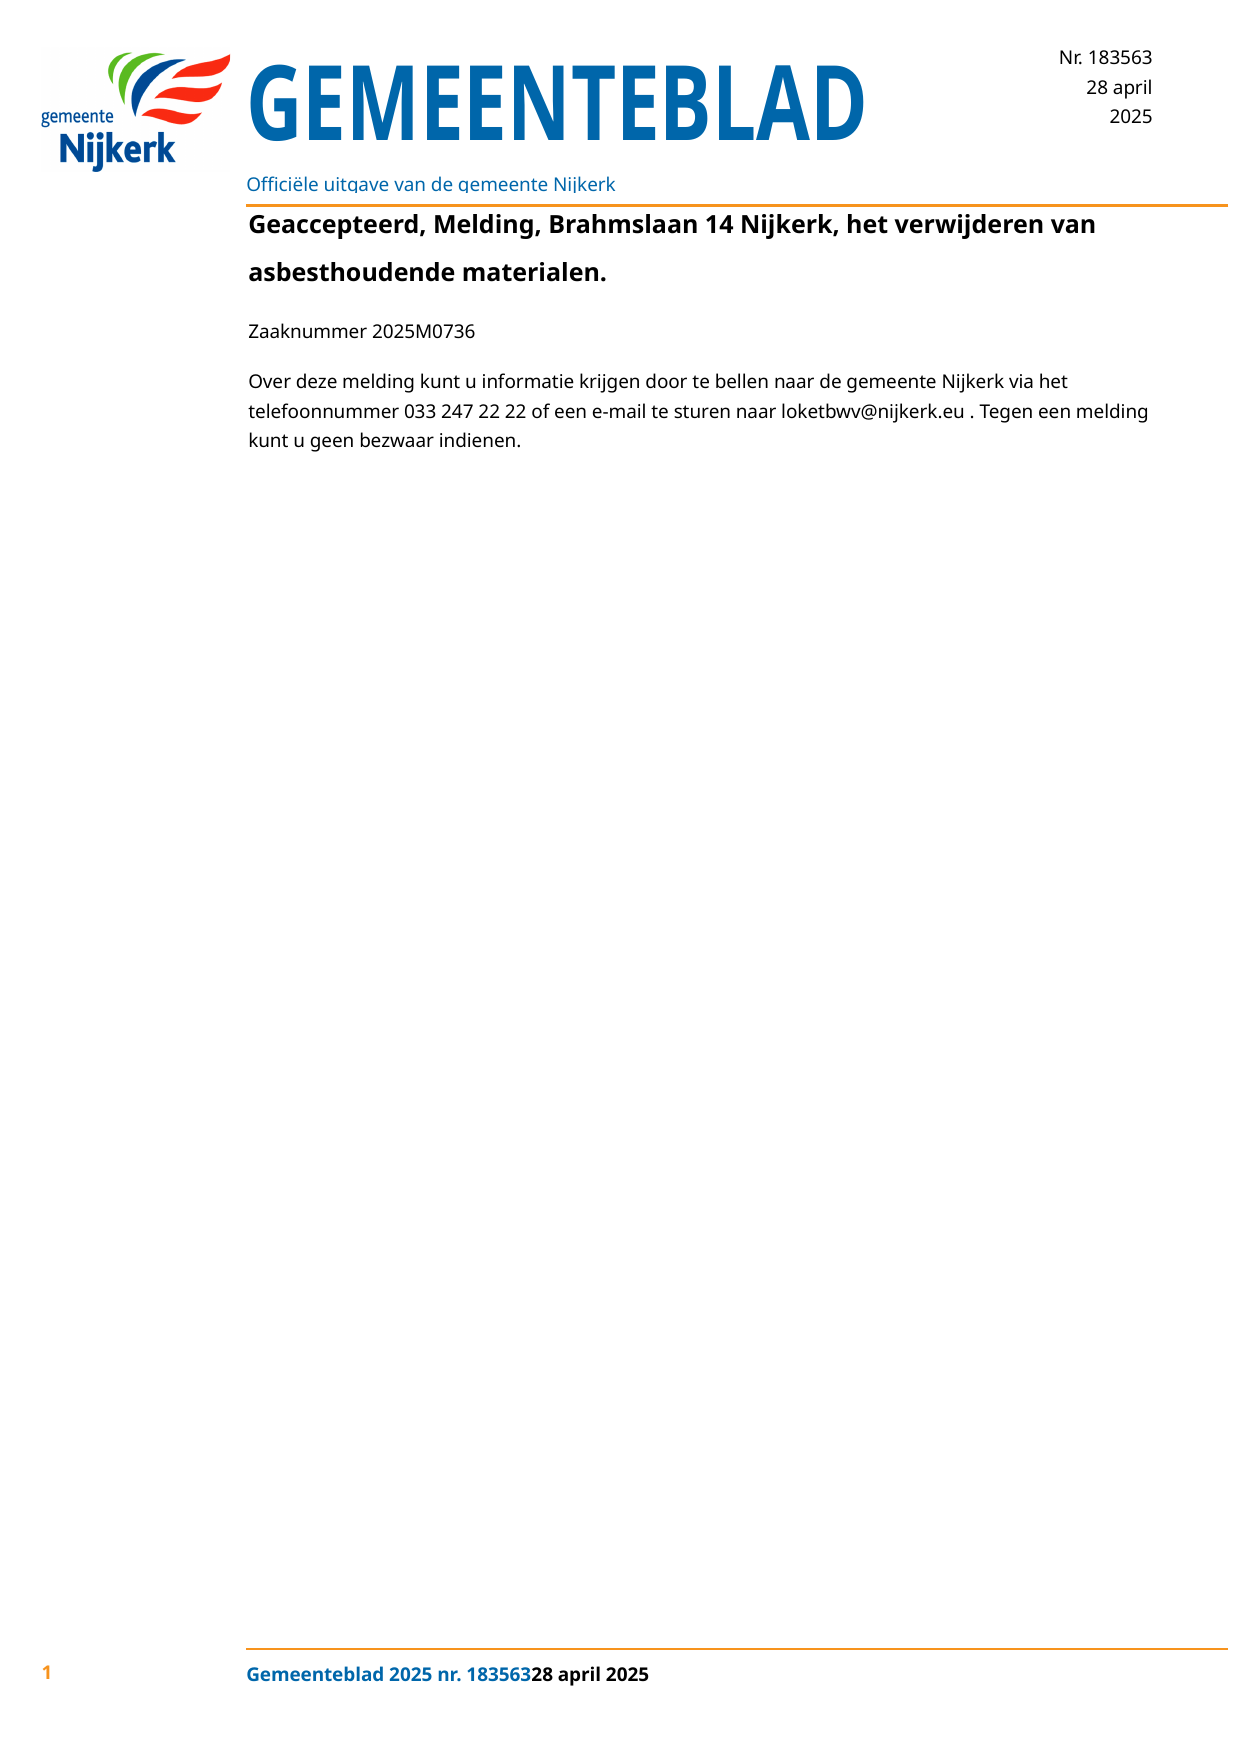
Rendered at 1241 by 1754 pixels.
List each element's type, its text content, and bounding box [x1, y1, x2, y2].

text Zaaknummer 2025M0736 [248, 318, 1152, 344]
picture [41, 47, 231, 172]
text Over deze melding kunt u informatie krijgen door te bellen naar de gemeente Nijkerk via het telefoonnummer 033 247 22 22 of een e-mail te sturen naar loketbwv@nijkerk.eu . Tegen een melding kunt u geen bezwaar indienen. [248, 368, 1152, 453]
text Geaccepteerd, Melding, Brahmslaan 14 Nijkerk, het verwijderen van asbesthoudende materialen. [248, 207, 1152, 288]
